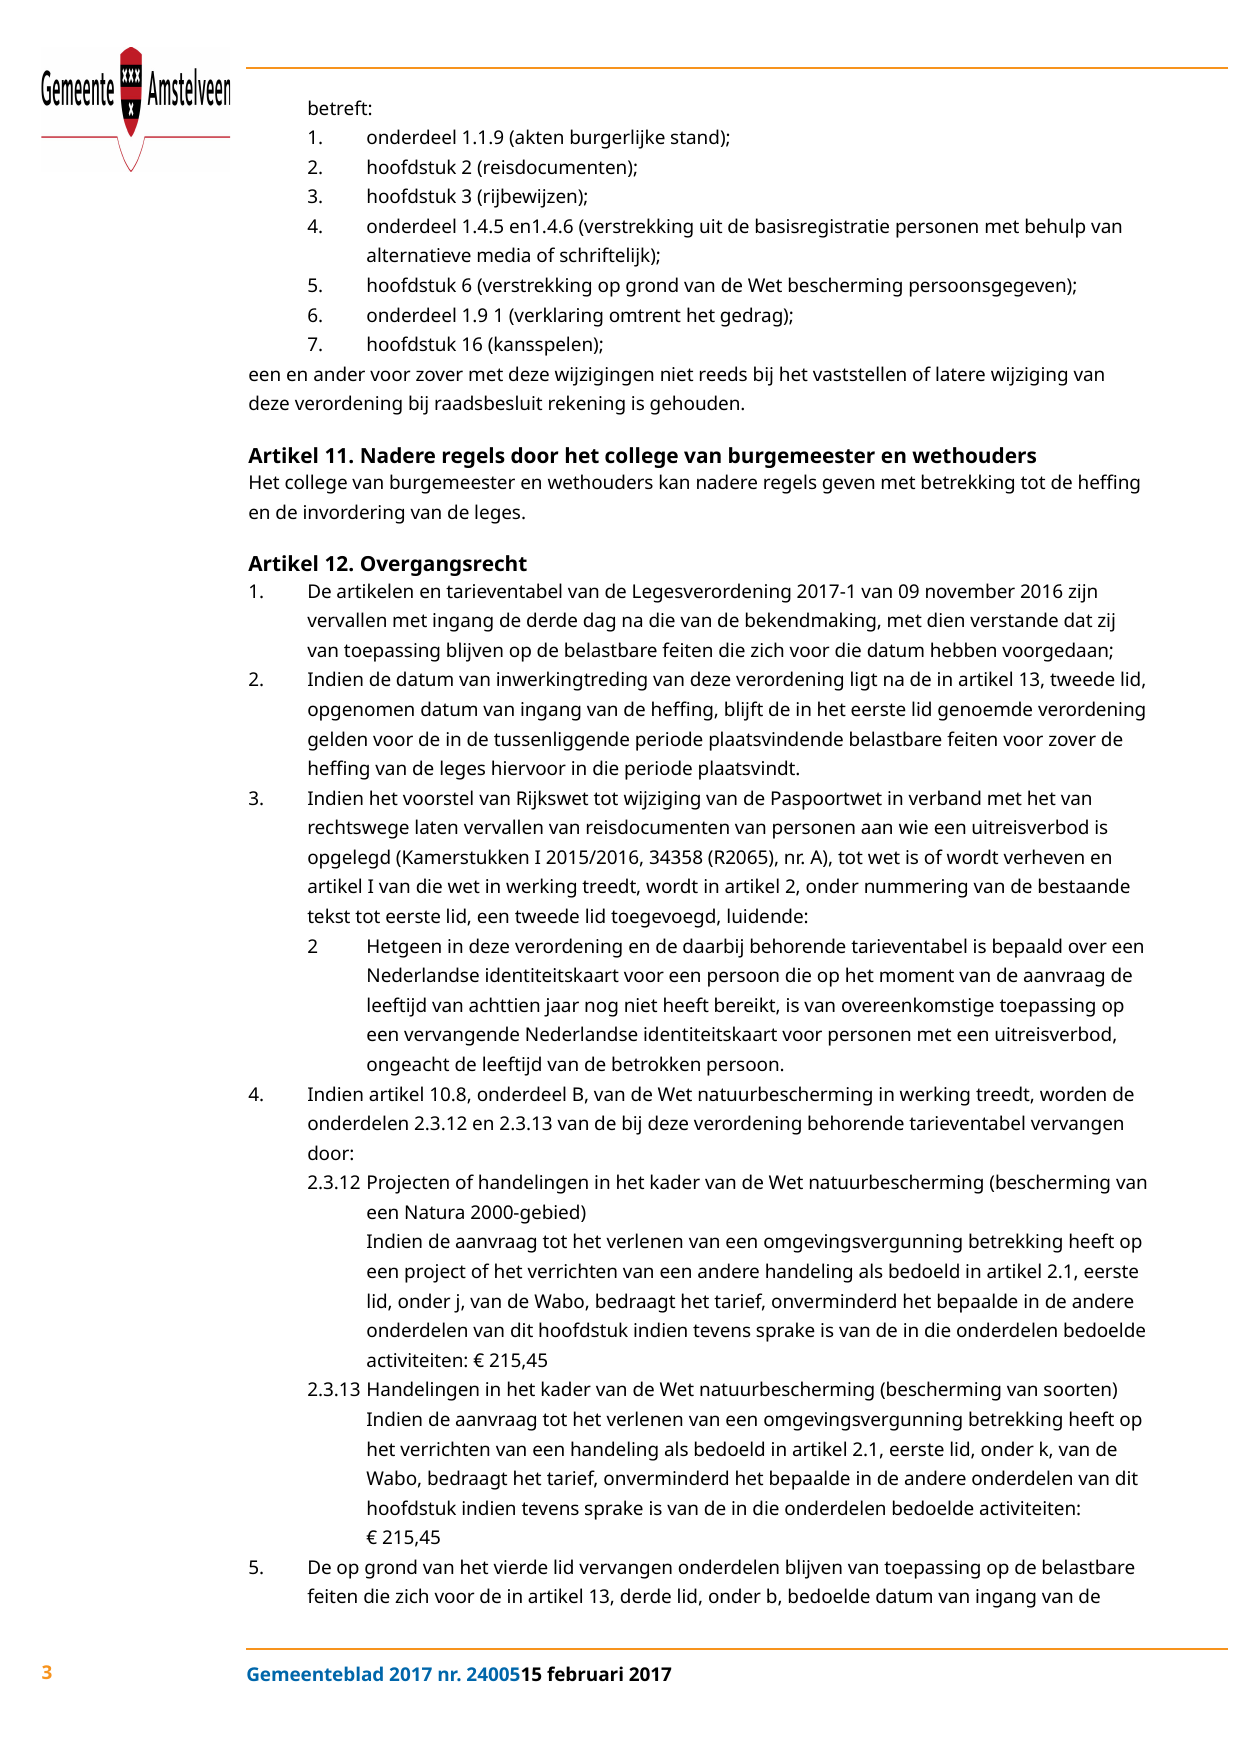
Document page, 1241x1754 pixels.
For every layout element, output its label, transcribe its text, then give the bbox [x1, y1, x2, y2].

list De artikelen en tarieventabel van de Legesverordening 2017-1 van 09 november 2016 zijn vervallen met ingang de derde dag na die van de bekendmaking, met dien verstande dat zij van toepassing blijven op de belastbare feiten die zich voor die datum hebben voorgedaan; [248, 578, 1152, 663]
list Handelingen in het kader van de Wet natuurbescherming (bescherming van soorten) [307, 1377, 1152, 1402]
list Indien de aanvraag tot het verlenen van een omgevingsvergunning betrekking heeft op het verrichten van een handeling als bedoeld in artikel 2.1, eerste lid, onder k, van de Wabo, bedraagt het tarief, onverminderd het bepaalde in de andere onderdelen van dit hoofdstuk indien tevens sprake is van de in die onderdelen bedoelde activiteiten: € 215,45 [307, 1406, 1152, 1550]
list onderdeel 1.4.5 en1.4.6 (verstrekking uit de basisregistratie personen met behulp van alternatieve media of schriftelijk); [307, 213, 1152, 268]
list onderdeel 1.1.9 (akten burgerlijke stand); [307, 124, 1152, 150]
list De op grond van het vierde lid vervangen onderdelen blijven van toepassing op de belastbare feiten die zich voor de in artikel 13, derde lid, onder b, bedoelde datum van ingang van de [248, 1554, 1152, 1609]
text Artikel 11. Nadere regels door het college van burgemeester en wethouders [248, 441, 1152, 469]
text Artikel 12. Overgangsrecht [248, 549, 1152, 578]
list Projecten of handelingen in het kader van de Wet natuurbescherming (bescherming van een Natura 2000-gebied) [307, 1169, 1152, 1225]
list betreft: [248, 95, 1152, 121]
list Indien de aanvraag tot het verlenen van een omgevingsvergunning betrekking heeft op een project of het verrichten van een andere handeling als bedoeld in artikel 2.1, eerste lid, onder j, van de Wabo, bedraagt het tarief, onverminderd het bepaalde in de andere onderdelen van dit hoofdstuk indien tevens sprake is van de in die onderdelen bedoelde activiteiten: € 215,45 [307, 1229, 1152, 1373]
list hoofdstuk 3 (rijbewijzen); [307, 183, 1152, 209]
list Hetgeen in deze verordening en de daarbij behorende tarieventabel is bepaald over een Nederlandse identiteitskaart voor een persoon die op het moment van de aanvraag de leeftijd van achttien jaar nog niet heeft bereikt, is van overeenkomstige toepassing op een vervangende Nederlandse identiteitskaart voor personen met een uitreisverbod, ongeacht de leeftijd van de betrokken persoon. [307, 933, 1152, 1077]
text een en ander voor zover met deze wijzigingen niet reeds bij het vaststellen of latere wijziging van deze verordening bij raadsbesluit rekening is gehouden. [248, 361, 1152, 416]
list onderdeel 1.9 1 (verklaring omtrent het gedrag); [307, 302, 1152, 328]
list hoofdstuk 6 (verstrekking op grond van de Wet bescherming persoonsgegeven); [307, 272, 1152, 298]
list hoofdstuk 2 (reisdocumenten); [307, 154, 1152, 180]
text Het college van burgemeester en wethouders kan nadere regels geven met betrekking tot de heffing en de invordering van de leges. [248, 469, 1152, 525]
picture [41, 47, 231, 172]
list Indien het voorstel van Rijkswet tot wijziging van de Paspoortwet in verband met het van rechtswege laten vervallen van reisdocumenten van personen aan wie een uitreisverbod is opgelegd (Kamerstukken I 2015/2016, 34358 (R2065), nr. A), tot wet is of wordt verheven en artikel I van die wet in werking treedt, wordt in artikel 2, onder nummering van de bestaande tekst tot eerste lid, een tweede lid toegevoegd, luidende: [248, 785, 1152, 929]
list Indien artikel 10.8, onderdeel B, van de Wet natuurbescherming in werking treedt, worden de onderdelen 2.3.12 en 2.3.13 van de bij deze verordening behorende tarieventabel vervangen door: [248, 1081, 1152, 1166]
list hoofdstuk 16 (kansspelen); [307, 331, 1152, 357]
list Indien de datum van inwerkingtreding van deze verordening ligt na de in artikel 13, tweede lid, opgenomen datum van ingang van de heffing, blijft de in het eerste lid genoemde verordening gelden voor de in de tussenliggende periode plaatsvindende belastbare feiten voor zover de heffing van de leges hiervoor in die periode plaatsvindt. [248, 667, 1152, 781]
